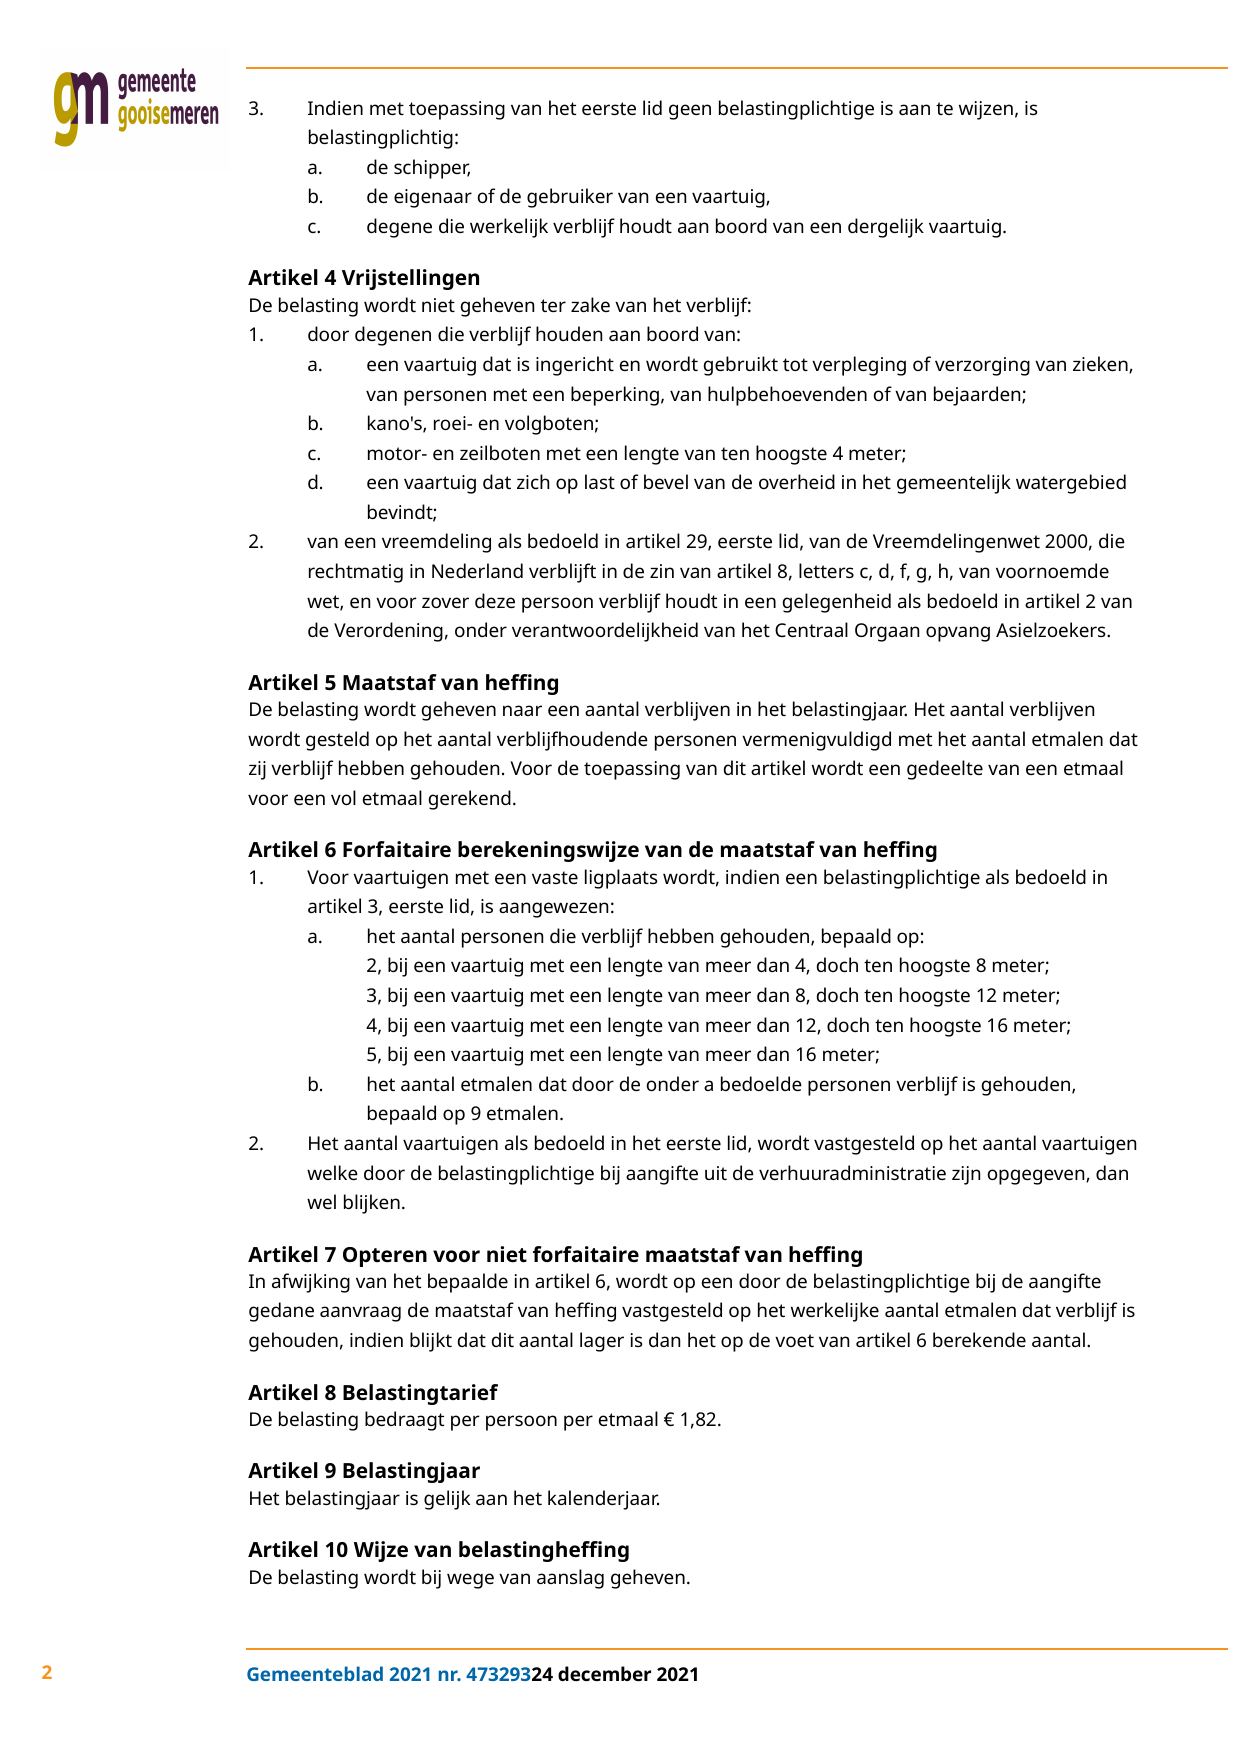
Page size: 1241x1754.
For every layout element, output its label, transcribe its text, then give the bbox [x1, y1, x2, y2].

list 2, bij een vaartuig met een lengte van meer dan 4, doch ten hoogste 8 meter; [307, 953, 1152, 978]
list het aantal personen die verblijf hebben gehouden, bepaald op: [307, 923, 1152, 949]
list degene die werkelijk verblijf houdt aan boord van een dergelijk vaartuig. [307, 213, 1152, 239]
text Artikel 4 Vrijstellingen [248, 263, 1152, 292]
text De belasting bedraagt per persoon per etmaal € 1,82. [248, 1406, 1152, 1432]
text De belasting wordt bij wege van aanslag geheven. [248, 1564, 1152, 1589]
text Artikel 5 Maatstaf van heffing [248, 668, 1152, 696]
text Artikel 10 Wijze van belastingheffing [248, 1535, 1152, 1564]
list 5, bij een vaartuig met een lengte van meer dan 16 meter; [307, 1041, 1152, 1067]
list de schipper, [307, 154, 1152, 180]
text In afwijking van het bepaalde in artikel 6, wordt op een door de belastingplichtige bij de aangifte gedane aanvraag de maatstaf van heffing vastgesteld op het werkelijke aantal etmalen dat verblijf is gehouden, indien blijkt dat dit aantal lager is dan het op de voet van artikel 6 berekende aantal. [248, 1268, 1152, 1353]
list de eigenaar of de gebruiker van een vaartuig, [307, 183, 1152, 209]
list Indien met toepassing van het eerste lid geen belastingplichtige is aan te wijzen, is belastingplichtig: [248, 95, 1152, 150]
list Voor vaartuigen met een vaste ligplaats wordt, indien een belastingplichtige als bedoeld in artikel 3, eerste lid, is aangewezen: [248, 864, 1152, 919]
list 4, bij een vaartuig met een lengte van meer dan 12, doch ten hoogste 16 meter; [307, 1012, 1152, 1037]
text Artikel 9 Belastingjaar [248, 1457, 1152, 1485]
list een vaartuig dat is ingericht en wordt gebruikt tot verpleging of verzorging van zieken, van personen met een beperking, van hulpbehoevenden of van bejaarden; [307, 351, 1152, 406]
list van een vreemdeling als bedoeld in artikel 29, eerste lid, van de Vreemdelingenwet 2000, die rechtmatig in Nederland verblijft in de zin van artikel 8, letters c, d, f, g, h, van voornoemde wet, en voor zover deze persoon verblijf houdt in een gelegenheid als bedoeld in artikel 2 van de Verordening, onder verantwoordelijkheid van het Centraal Orgaan opvang Asielzoekers. [248, 529, 1152, 643]
list motor- en zeilboten met een lengte van ten hoogste 4 meter; [307, 440, 1152, 466]
list kano's, roei- en volgboten; [307, 410, 1152, 436]
list een vaartuig dat zich op last of bevel van de overheid in het gemeentelijk watergebied bevindt; [307, 469, 1152, 525]
picture [41, 47, 231, 172]
list door degenen die verblijf houden aan boord van: [248, 322, 1152, 347]
text Het belastingjaar is gelijk aan het kalenderjaar. [248, 1485, 1152, 1511]
text Artikel 7 Opteren voor niet forfaitaire maatstaf van heffing [248, 1240, 1152, 1268]
text Artikel 6 Forfaitaire berekeningswijze van de maatstaf van heffing [248, 835, 1152, 864]
text De belasting wordt geheven naar een aantal verblijven in het belastingjaar. Het aantal verblijven wordt gesteld op het aantal verblijfhoudende personen vermenigvuldigd met het aantal etmalen dat zij verblijf hebben gehouden. Voor de toepassing van dit artikel wordt een gedeelte van een etmaal voor een vol etmaal gerekend. [248, 696, 1152, 811]
list Het aantal vaartuigen als bedoeld in het eerste lid, wordt vastgesteld op het aantal vaartuigen welke door de belastingplichtige bij aangifte uit de verhuuradministratie zijn opgegeven, dan wel blijken. [248, 1130, 1152, 1215]
list het aantal etmalen dat door de onder a bedoelde personen verblijf is gehouden, bepaald op 9 etmalen. [307, 1071, 1152, 1126]
text De belasting wordt niet geheven ter zake van het verblijf: [248, 292, 1152, 318]
list 3, bij een vaartuig met een lengte van meer dan 8, doch ten hoogste 12 meter; [307, 982, 1152, 1008]
text Artikel 8 Belastingtarief [248, 1378, 1152, 1406]
